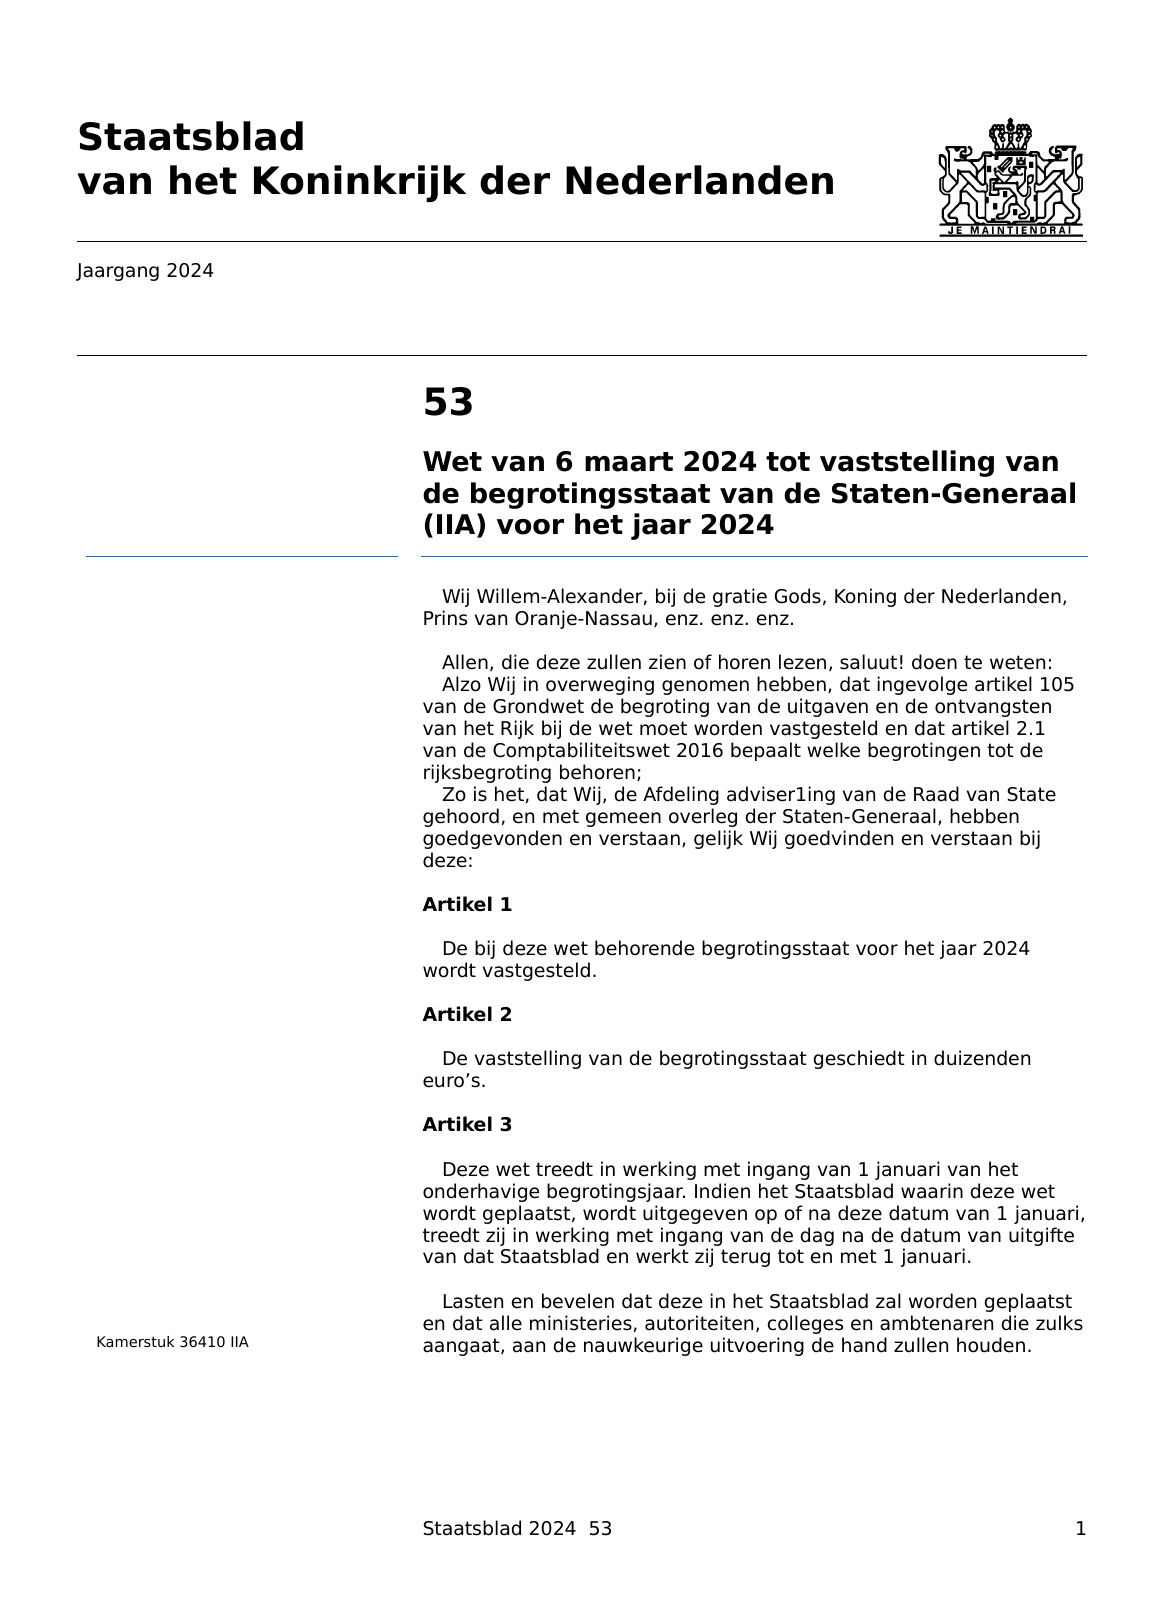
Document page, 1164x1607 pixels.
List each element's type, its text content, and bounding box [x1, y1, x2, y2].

subtitle Artikel 3 [422, 1114, 1087, 1136]
subtitle 53 [422, 381, 1087, 424]
subtitle Artikel 2 [422, 1004, 1087, 1026]
table_header [886, 100, 1087, 241]
table_header Staatsblad van het Koninkrijk der Nederlanden [77, 100, 886, 241]
text De vaststelling van de begrotingsstaat geschiedt in duizenden euro’s. [422, 1048, 1087, 1092]
text Zo is het, dat Wij, de Afdeling adviser1ing van de Raad van State gehoord, en met gemeen overleg der Staten-Generaal, hebben goedgevonden en verstaan, gelijk Wij goedvinden en verstaan bij deze: [422, 784, 1087, 872]
text Alzo Wij in overweging genomen hebben, dat ingevolge artikel 105 van de Grondwet de begroting van de uitgaven en de ontvangsten van het Rijk bij de wet moet worden vastgesteld en dat artikel 2.1 van de Comptabiliteitswet 2016 bepaalt welke begrotingen tot de rijksbegroting behoren; [422, 674, 1087, 784]
text Wet van 6 maart 2024 tot vaststelling van de begrotingsstaat van de Staten-Generaal (IIA) voor het jaar 2024 [422, 447, 1087, 541]
subtitle Artikel 1 [422, 894, 1087, 916]
text Lasten en bevelen dat deze in het Staatsblad zal worden geplaatst en dat alle ministeries, autoriteiten, colleges en ambtenaren die zulks aangaat, aan de nauwkeurige uitvoering de hand zullen houden. [422, 1291, 1087, 1357]
text Deze wet treedt in werking met ingang van 1 januari van het onderhavige begrotingsjaar. Indien het Staatsblad waarin deze wet wordt geplaatst, wordt uitgegeven op of na deze datum van 1 januari, treedt zij in werking met ingang van de dag na de datum van uitgifte van dat Staatsblad en werkt zij terug tot en met 1 januari. [422, 1158, 1087, 1268]
text Allen, die deze zullen zien of horen lezen, saluut! doen te weten: [422, 652, 1087, 674]
text Wij Willem-Alexander, bij de gratie Gods, Koning der Nederlanden, Prins van Oranje-Nassau, enz. enz. enz. [422, 586, 1087, 629]
picture [936, 115, 1087, 240]
text Kamerstuk 36410 IIA [77, 1333, 396, 1351]
table_cell Jaargang 2024 [77, 242, 1087, 355]
text De bij deze wet behorende begrotingsstaat voor het jaar 2024 wordt vastgesteld. [422, 938, 1087, 982]
